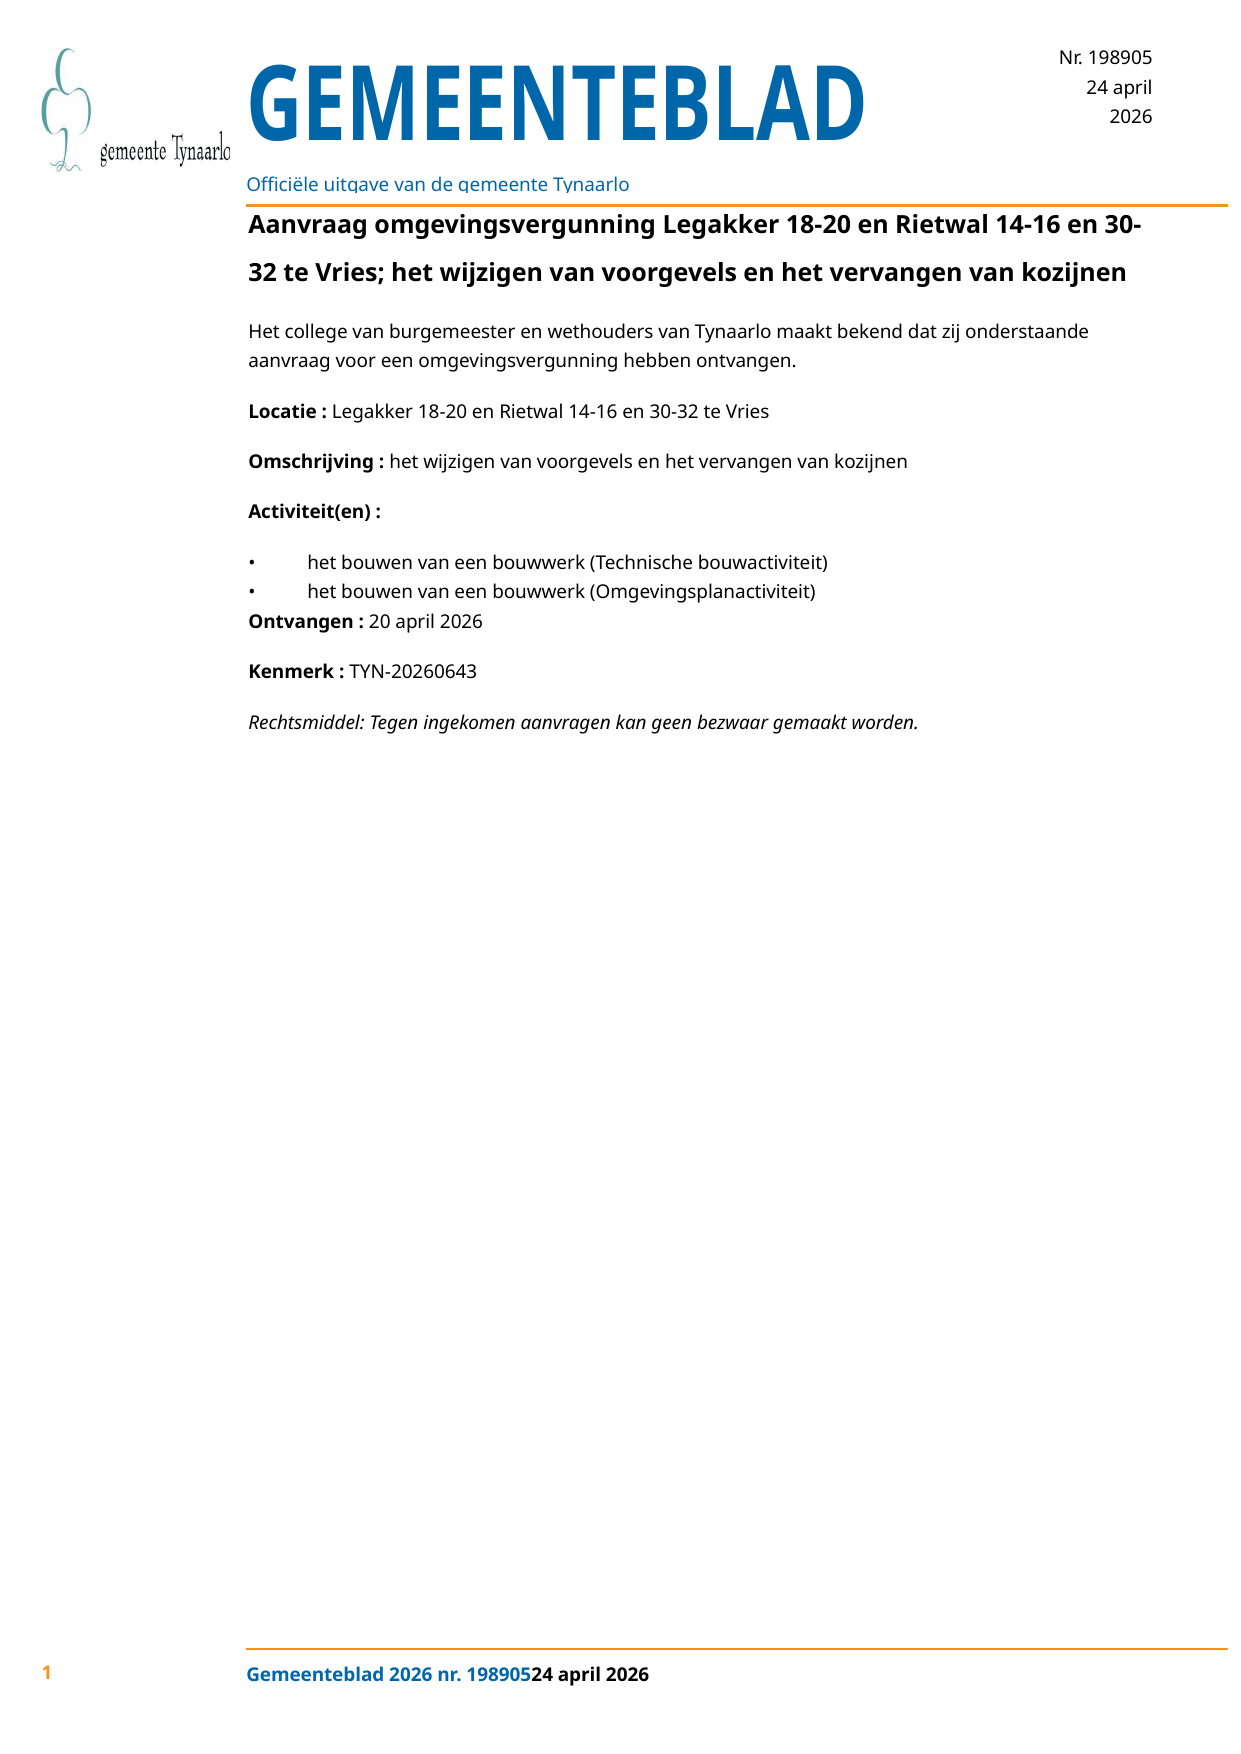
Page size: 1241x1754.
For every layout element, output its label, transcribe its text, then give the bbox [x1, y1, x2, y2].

text Rechtsmiddel: Tegen ingekomen aanvragen kan geen bezwaar gemaakt worden. [248, 709, 1152, 735]
text Ontvangen : 20 april 2026 [248, 608, 1152, 634]
text Aanvraag omgevingsvergunning Legakker 18-20 en Rietwal 14-16 en 30-32 te Vries; het wijzigen van voorgevels en het vervangen van kozijnen [248, 207, 1152, 288]
picture [41, 47, 231, 172]
text Kenmerk : TYN-20260643 [248, 659, 1152, 684]
text Het college van burgemeester en wethouders van Tynaarlo maakt bekend dat zij onderstaande aanvraag voor een omgevingsvergunning hebben ontvangen. [248, 318, 1152, 373]
text Locatie : Legakker 18-20 en Rietwal 14-16 en 30-32 te Vries [248, 398, 1152, 424]
list het bouwen van een bouwwerk (Omgevingsplanactiviteit) [248, 579, 1152, 604]
list het bouwen van een bouwwerk (Technische bouwactiviteit) [248, 549, 1152, 575]
text Activiteit(en) : [248, 499, 1152, 524]
text Omschrijving : het wijzigen van voorgevels en het vervangen van kozijnen [248, 448, 1152, 474]
